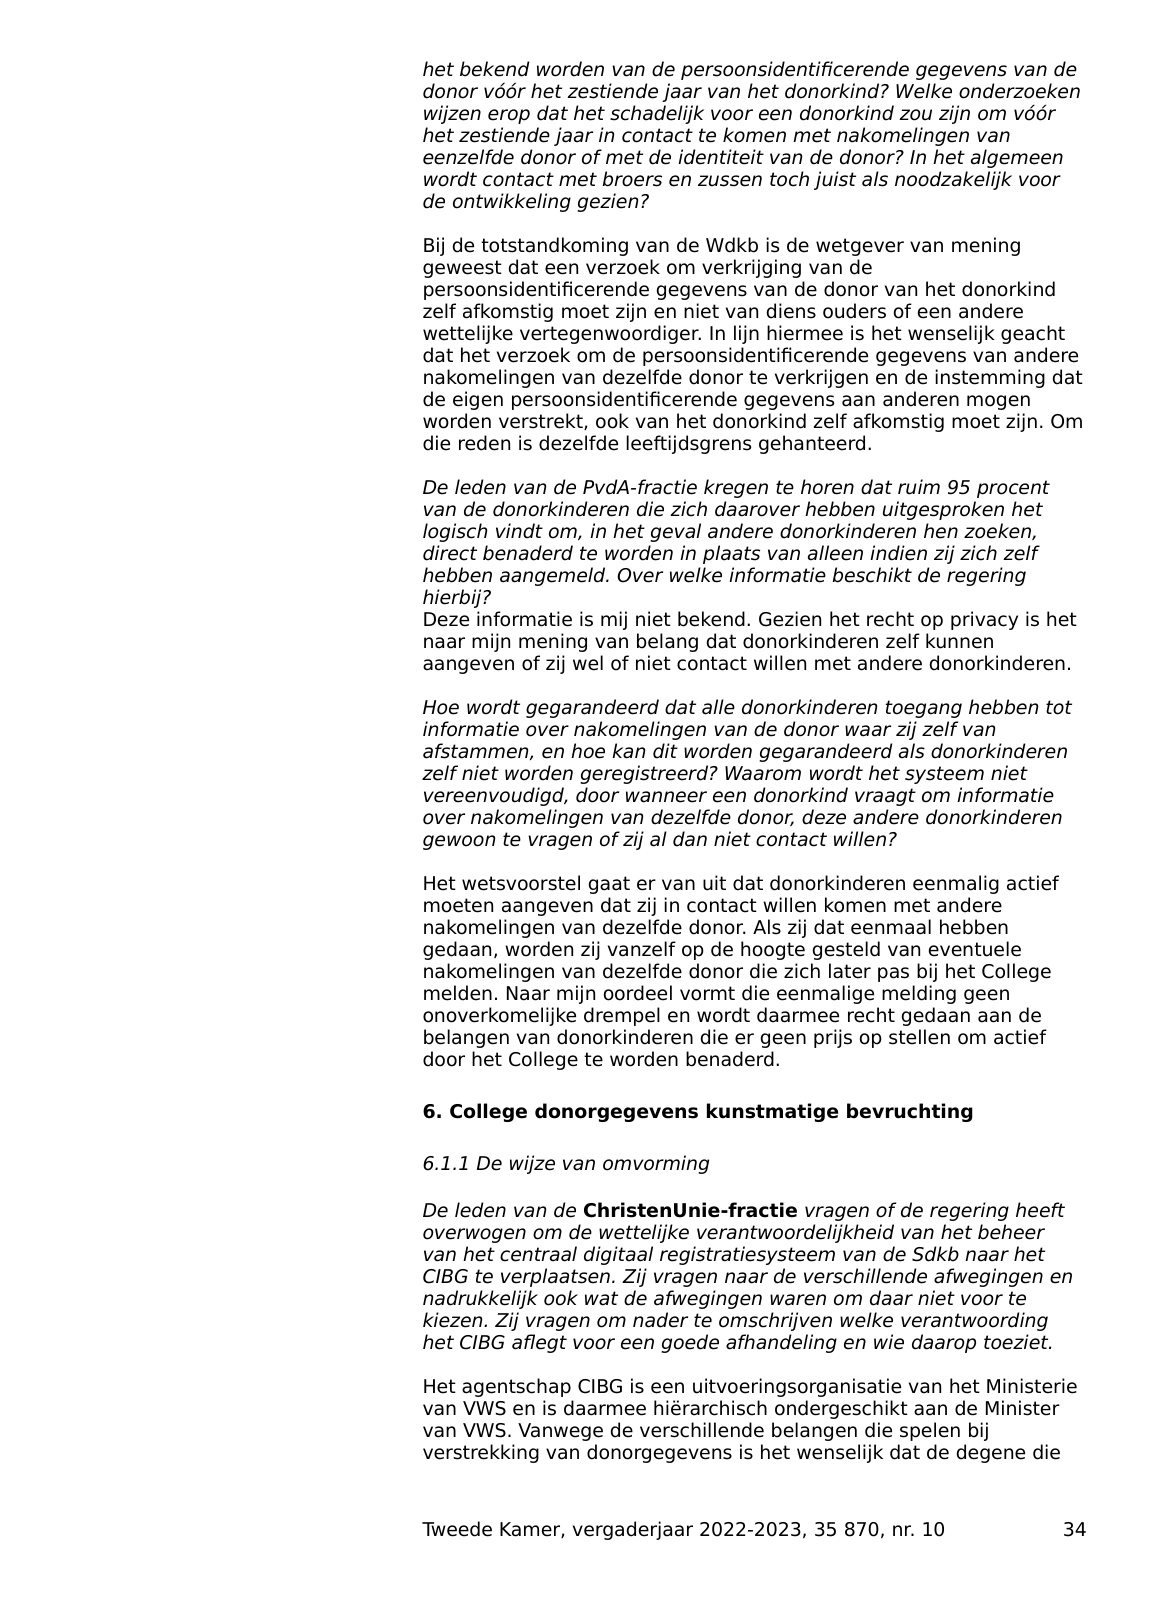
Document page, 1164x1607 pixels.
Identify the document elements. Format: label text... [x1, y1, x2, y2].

subtitle 6.1.1 De wijze van omvorming [422, 1153, 1087, 1175]
text De leden van de PvdA-fractie kregen te horen dat ruim 95 procent van de donorkinderen die zich daarover hebben uitgesproken het logisch vindt om, in het geval andere donorkinderen hen zoeken, direct benaderd te worden in plaats van alleen indien zij zich zelf hebben aangemeld. Over welke informatie beschikt de regering hierbij? [422, 477, 1087, 609]
text Hoe wordt gegarandeerd dat alle donorkinderen toegang hebben tot informatie over nakomelingen van de donor waar zij zelf van afstammen, en hoe kan dit worden gegarandeerd als donorkinderen zelf niet worden geregistreerd? Waarom wordt het systeem niet vereenvoudigd, door wanneer een donorkind vraagt om informatie over nakomelingen van dezelfde donor, deze andere donorkinderen gewoon te vragen of zij al dan niet contact willen? [422, 697, 1087, 851]
text Het wetsvoorstel gaat er van uit dat donorkinderen eenmalig actief moeten aangeven dat zij in contact willen komen met andere nakomelingen van dezelfde donor. Als zij dat eenmaal hebben gedaan, worden zij vanzelf op de hoogte gesteld van eventuele nakomelingen van dezelfde donor die zich later pas bij het College melden. Naar mijn oordeel vormt die eenmalige melding geen onoverkomelijke drempel en wordt daarmee recht gedaan aan de belangen van donorkinderen die er geen prijs op stellen om actief door het College te worden benaderd. [422, 873, 1087, 1071]
subtitle 6. College donorgegevens kunstmatige bevruchting [422, 1101, 1087, 1123]
text Het agentschap CIBG is een uitvoeringsorganisatie van het Ministerie van VWS en is daarmee hiërarchisch ondergeschikt aan de Minister van VWS. Vanwege de verschillende belangen die spelen bij verstrekking van donorgegevens is het wenselijk dat de degene die [422, 1376, 1087, 1464]
text De leden van de ChristenUnie-fractie vragen of de regering heeft overwogen om de wettelijke verantwoordelijkheid van het beheer van het centraal digitaal registratiesysteem van de Sdkb naar het CIBG te verplaatsen. Zij vragen naar de verschillende afwegingen en nadrukkelijk ook wat de afwegingen waren om daar niet voor te kiezen. Zij vragen om nader te omschrijven welke verantwoording het CIBG aflegt voor een goede afhandeling en wie daarop toeziet. [422, 1200, 1087, 1354]
text het bekend worden van de persoonsidentificerende gegevens van de donor vóór het zestiende jaar van het donorkind? Welke onderzoeken wijzen erop dat het schadelijk voor een donorkind zou zijn om vóór het zestiende jaar in contact te komen met nakomelingen van eenzelfde donor of met de identiteit van de donor? In het algemeen wordt contact met broers en zussen toch juist als noodzakelijk voor de ontwikkeling gezien? [422, 59, 1087, 213]
text Deze informatie is mij niet bekend. Gezien het recht op privacy is het naar mijn mening van belang dat donorkinderen zelf kunnen aangeven of zij wel of niet contact willen met andere donorkinderen. [422, 609, 1087, 675]
text Bij de totstandkoming van de Wdkb is de wetgever van mening geweest dat een verzoek om verkrijging van de persoonsidentificerende gegevens van de donor van het donorkind zelf afkomstig moet zijn en niet van diens ouders of een andere wettelijke vertegenwoordiger. In lijn hiermee is het wenselijk geacht dat het verzoek om de persoonsidentificerende gegevens van andere nakomelingen van dezelfde donor te verkrijgen en de instemming dat de eigen persoonsidentificerende gegevens aan anderen mogen worden verstrekt, ook van het donorkind zelf afkomstig moet zijn. Om die reden is dezelfde leeftijdsgrens gehanteerd. [422, 235, 1087, 455]
